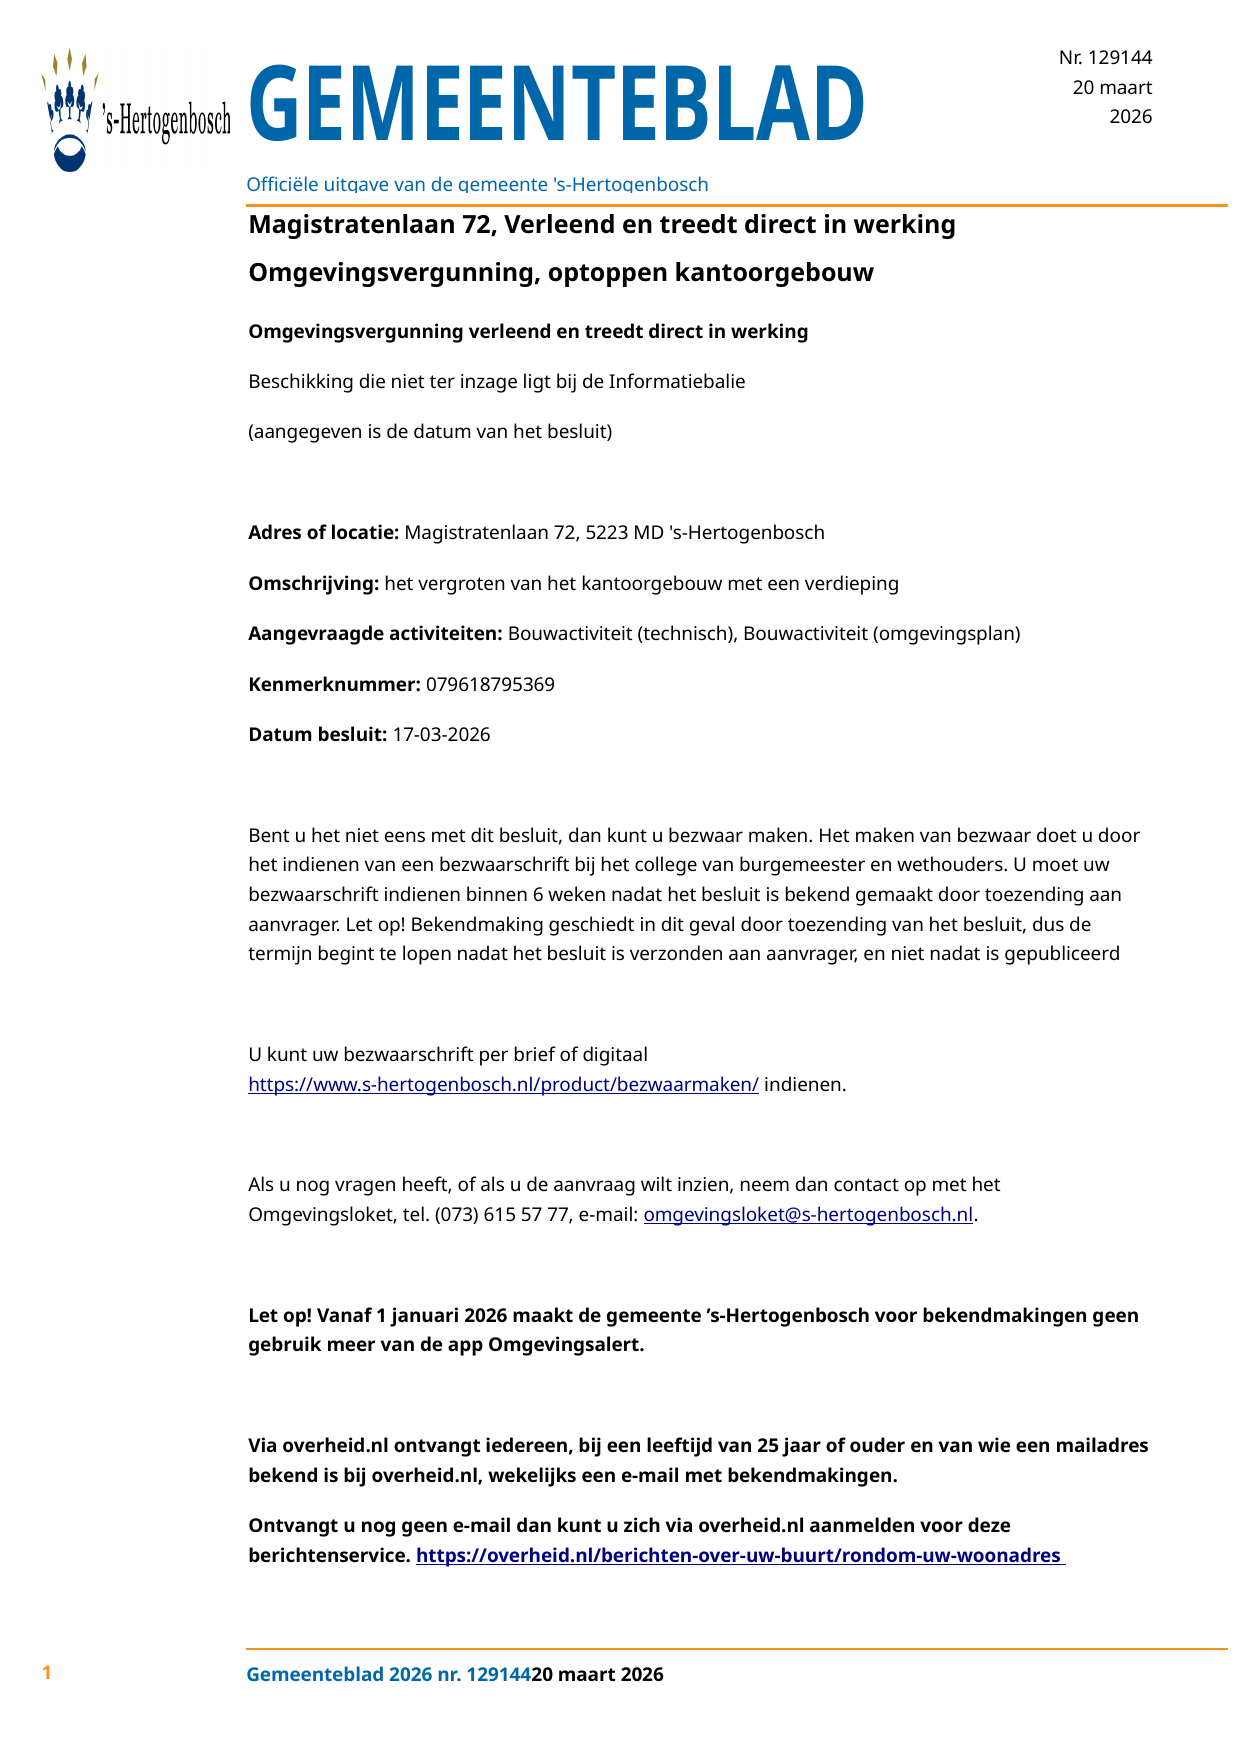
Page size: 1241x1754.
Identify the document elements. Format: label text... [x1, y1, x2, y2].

text Magistratenlaan 72, Verleend en treedt direct in werking Omgevingsvergunning, optoppen kantoorgebouw [248, 207, 1152, 288]
picture [41, 47, 231, 172]
text Als u nog vragen heeft, of als u de aanvraag wilt inzien, neem dan contact op met het Omgevingsloket, tel. (073) 615 57 77, e-mail: omgevingsloket@s-hertogenbosch.nl. [248, 1172, 1152, 1227]
text Aangevraagde activiteiten: Bouwactiviteit (technisch), Bouwactiviteit (omgevingsplan) [248, 620, 1152, 646]
text Let op! Vanaf 1 januari 2026 maakt de gemeente ’s-Hertogenbosch voor bekendmakingen geen gebruik meer van de app Omgevingsalert. [248, 1302, 1152, 1357]
text Kenmerknummer: 079618795369 [248, 671, 1152, 697]
text Datum besluit: 17-03-2026 [248, 721, 1152, 747]
text U kunt uw bezwaarschrift per brief of digitaal https://www.s-hertogenbosch.nl/product/bezwaarmaken/ indienen. [248, 1041, 1152, 1097]
text Adres of locatie: Magistratenlaan 72, 5223 MD 's-Hertogenbosch [248, 519, 1152, 545]
text Via overheid.nl ontvangt iedereen, bij een leeftijd van 25 jaar of ouder en van wie een mailadres bekend is bij overheid.nl, wekelijks een e-mail met bekendmakingen. [248, 1432, 1152, 1488]
text Omschrijving: het vergroten van het kantoorgebouw met een verdieping [248, 570, 1152, 596]
text Ontvangt u nog geen e-mail dan kunt u zich via overheid.nl aanmelden voor deze berichtenservice. https://overheid.nl/berichten-over-uw-buurt/rondom-uw-woonadres [248, 1512, 1152, 1568]
text Omgevingsvergunning verleend en treedt direct in werking [248, 318, 1152, 344]
text (aangegeven is de datum van het besluit) [248, 419, 1152, 444]
text Bent u het niet eens met dit besluit, dan kunt u bezwaar maken. Het maken van bezwaar doet u door het indienen van een bezwaarschrift bij het college van burgemeester en wethouders. U moet uw bezwaarschrift indienen binnen 6 weken nadat het besluit is bekend gemaakt door toezending aan aanvrager. Let op! Bekendmaking geschiedt in dit geval door toezending van het besluit, dus de termijn begint te lopen nadat het besluit is verzonden aan aanvrager, en niet nadat is gepubliceerd [248, 822, 1152, 966]
text Beschikking die niet ter inzage ligt bij de Informatiebalie [248, 368, 1152, 394]
